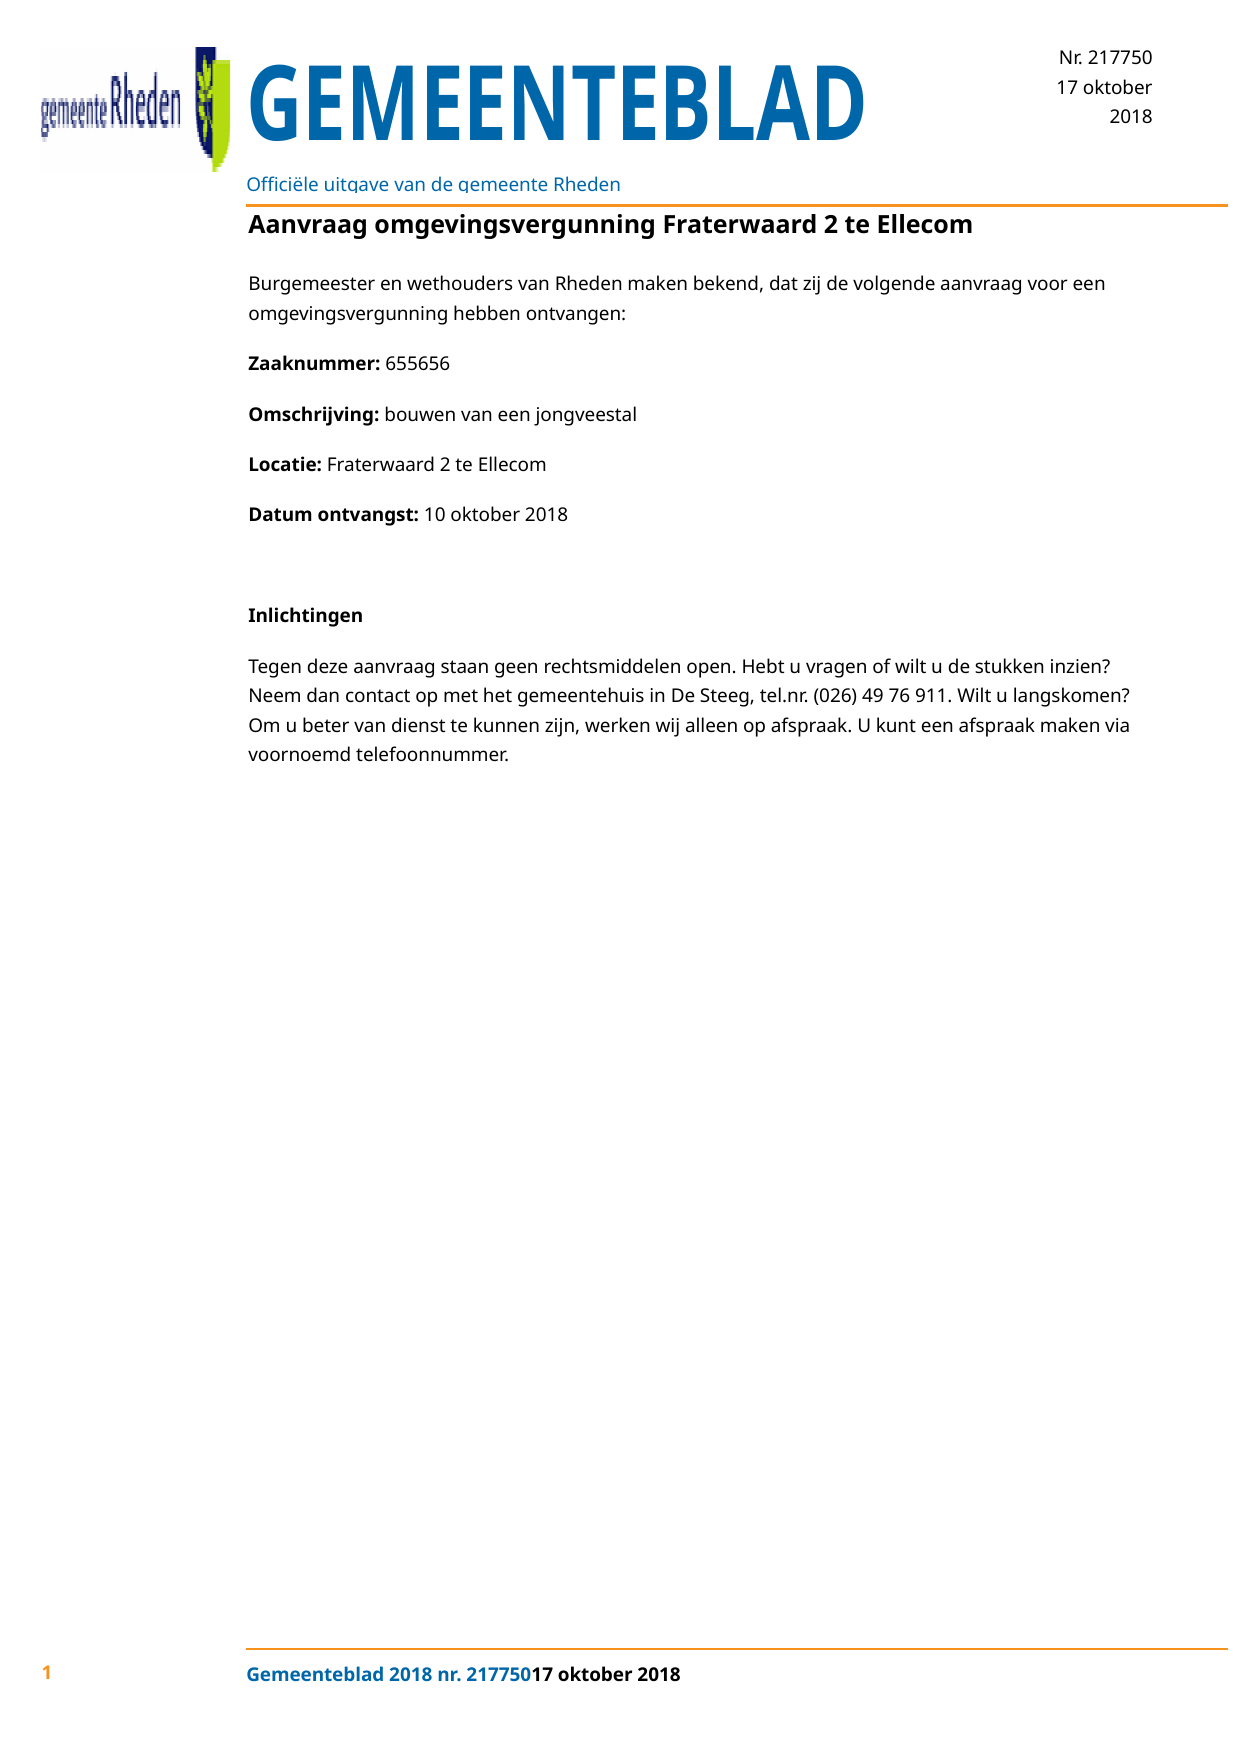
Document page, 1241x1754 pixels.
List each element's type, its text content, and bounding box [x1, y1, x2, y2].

text Datum ontvangst: 10 oktober 2018 [248, 502, 1152, 527]
text Aanvraag omgevingsvergunning Fraterwaard 2 te Ellecom [248, 207, 1152, 241]
text Inlichtingen [248, 602, 1152, 628]
picture [41, 47, 231, 172]
text Omschrijving: bouwen van een jongveestal [248, 401, 1152, 426]
text Zaaknummer: 655656 [248, 350, 1152, 376]
text Burgemeester en wethouders van Rheden maken bekend, dat zij de volgende aanvraag voor een omgevingsvergunning hebben ontvangen: [248, 270, 1152, 326]
text Tegen deze aanvraag staan geen rechtsmiddelen open. Hebt u vragen of wilt u de stukken inzien? Neem dan contact op met het gemeentehuis in De Steeg, tel.nr. (026) 49 76 911. Wilt u langskomen? Om u beter van dienst te kunnen zijn, werken wij alleen op afspraak. U kunt een afspraak maken via voornoemd telefoonnummer. [248, 653, 1152, 767]
text Locatie: Fraterwaard 2 te Ellecom [248, 451, 1152, 477]
